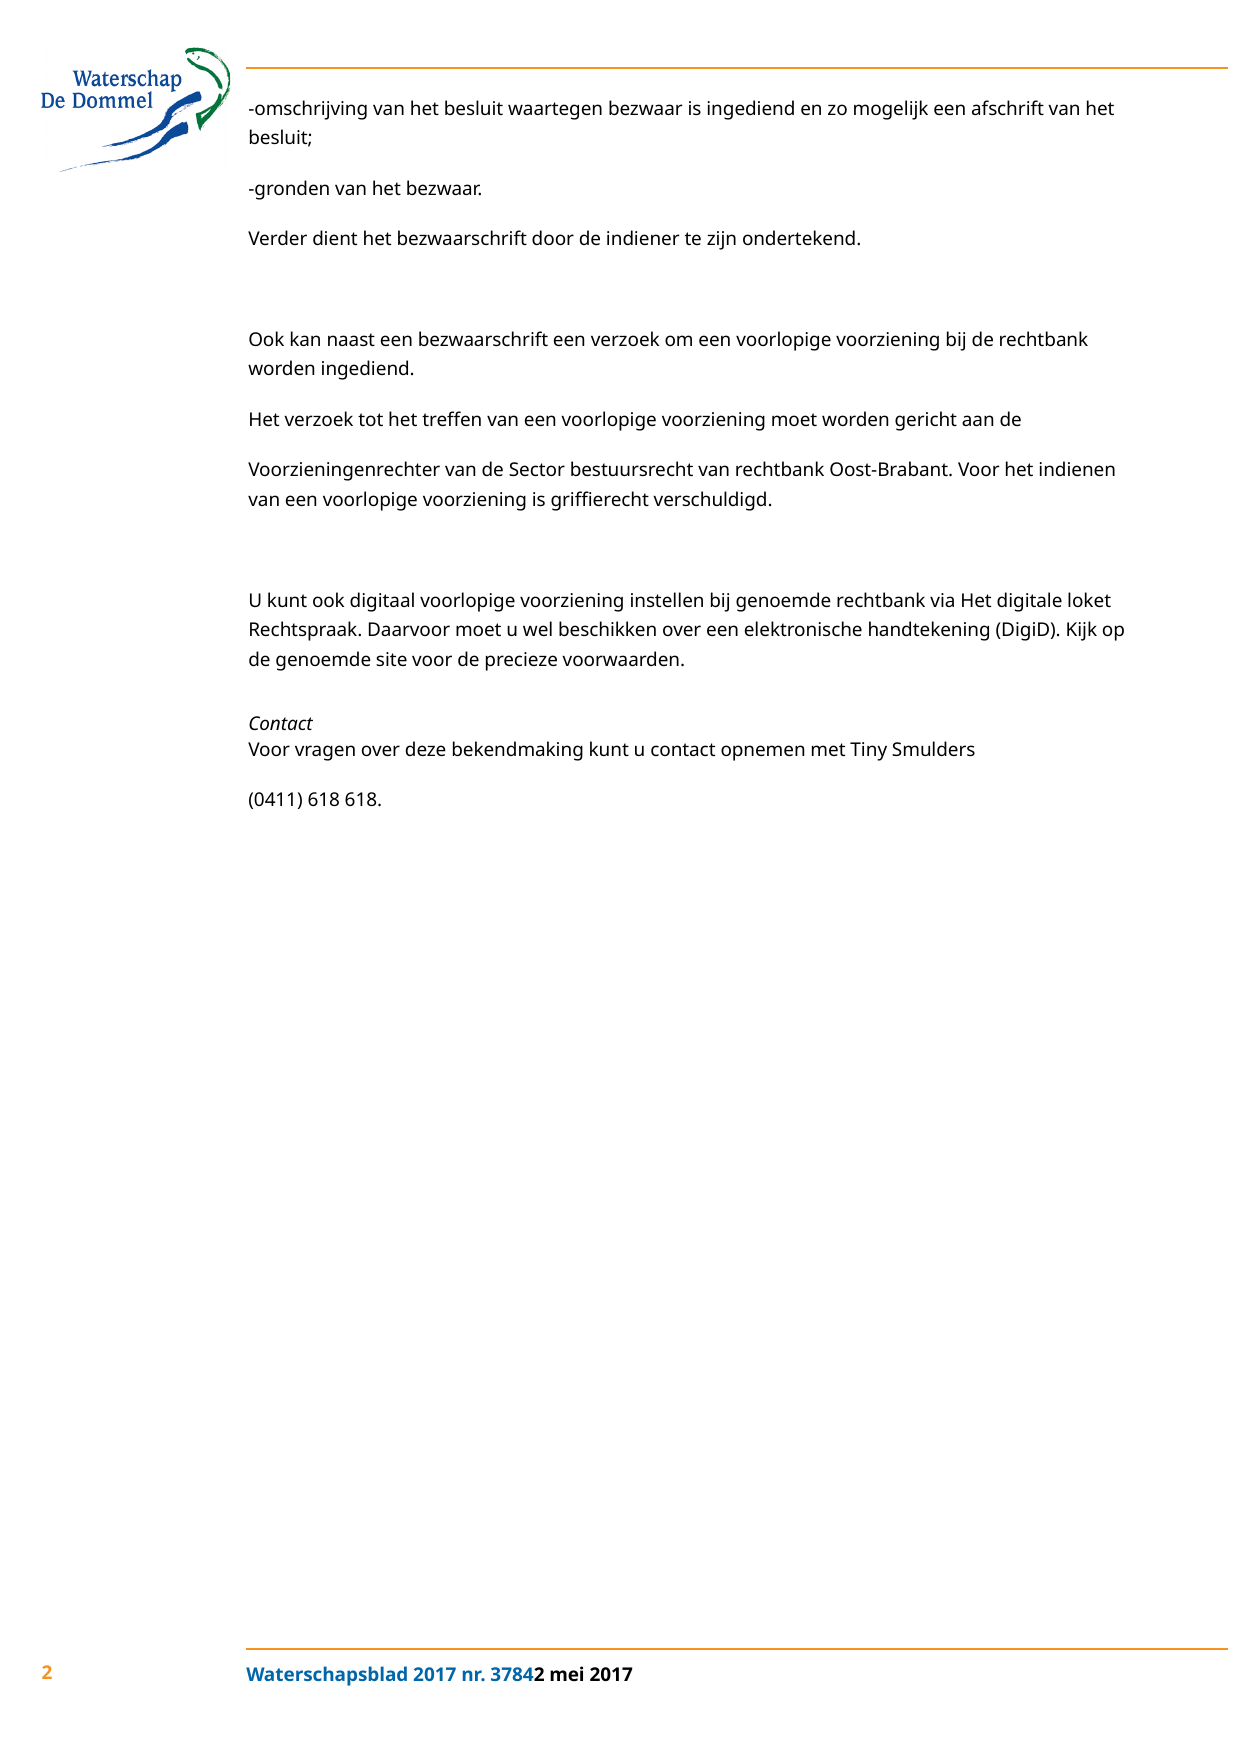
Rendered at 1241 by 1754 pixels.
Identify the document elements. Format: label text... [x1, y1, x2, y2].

text -gronden van het bezwaar. [248, 175, 1152, 201]
text Voor vragen over deze bekendmaking kunt u contact opnemen met Tiny Smulders [248, 736, 1152, 761]
text Verder dient het bezwaarschrift door de indiener te zijn ondertekend. [248, 225, 1152, 251]
text (0411) 618 618. [248, 786, 1152, 812]
text Voorzieningenrechter van de Sector bestuursrecht van rechtbank Oost-Brabant. Voor het indienen van een voorlopige voorziening is griffierecht verschuldigd. [248, 456, 1152, 512]
text U kunt ook digitaal voorlopige voorziening instellen bij genoemde rechtbank via Het digitale loket Rechtspraak. Daarvoor moet u wel beschikken over een elektronische handtekening (DigiD). Kijk op de genoemde site voor de precieze voorwaarden. [248, 587, 1152, 672]
text Contact [248, 710, 1152, 736]
text -omschrijving van het besluit waartegen bezwaar is ingediend en zo mogelijk een afschrift van het besluit; [248, 95, 1152, 150]
text Ook kan naast een bezwaarschrift een verzoek om een voorlopige voorziening bij de rechtbank worden ingediend. [248, 326, 1152, 381]
picture [41, 47, 231, 172]
text Het verzoek tot het treffen van een voorlopige voorziening moet worden gericht aan de [248, 406, 1152, 432]
